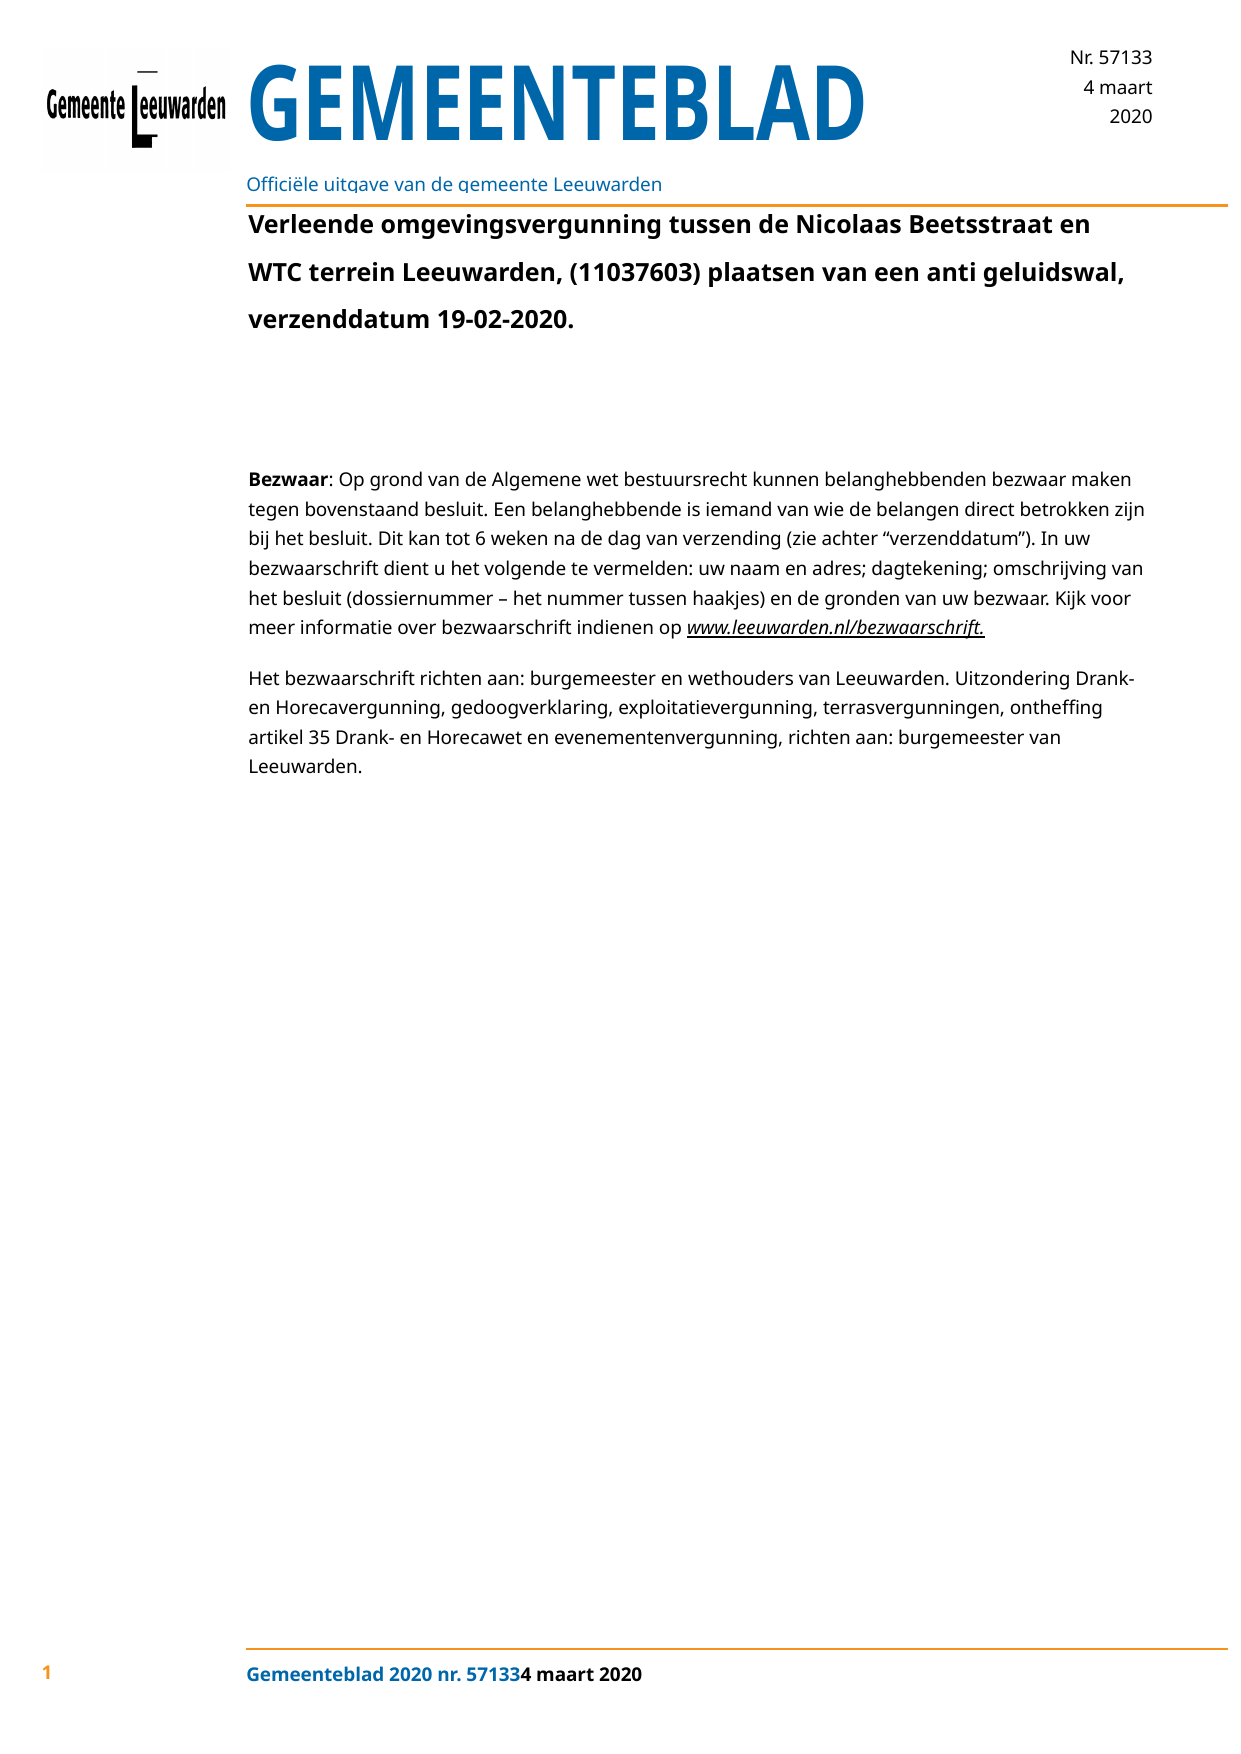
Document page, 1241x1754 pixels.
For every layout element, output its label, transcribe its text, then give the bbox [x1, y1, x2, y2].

text Verleende omgevingsvergunning tussen de Nicolaas Beetsstraat en WTC terrein Leeuwarden, (11037603) plaatsen van een anti geluidswal, verzenddatum 19-02-2020. [248, 207, 1152, 336]
text Het bezwaarschrift richten aan: burgemeester en wethouders van Leeuwarden. Uitzondering Drank- en Horecavergunning, gedoogverklaring, exploitatievergunning, terrasvergunningen, ontheffing artikel 35 Drank- en Horecawet en evenementenvergunning, richten aan: burgemeester van Leeuwarden. [248, 665, 1152, 779]
picture [41, 47, 231, 172]
text Bezwaar: Op grond van de Algemene wet bestuursrecht kunnen belanghebbenden bezwaar maken tegen bovenstaand besluit. Een belanghebbende is iemand van wie de belangen direct betrokken zijn bij het besluit. Dit kan tot 6 weken na de dag van verzending (zie achter “verzenddatum”). In uw bezwaarschrift dient u het volgende te vermelden: uw naam en adres; dagtekening; omschrijving van het besluit (dossiernummer – het nummer tussen haakjes) en de gronden van uw bezwaar. Kijk voor meer informatie over bezwaarschrift indienen op www.leeuwarden.nl/bezwaarschrift. [248, 466, 1152, 640]
